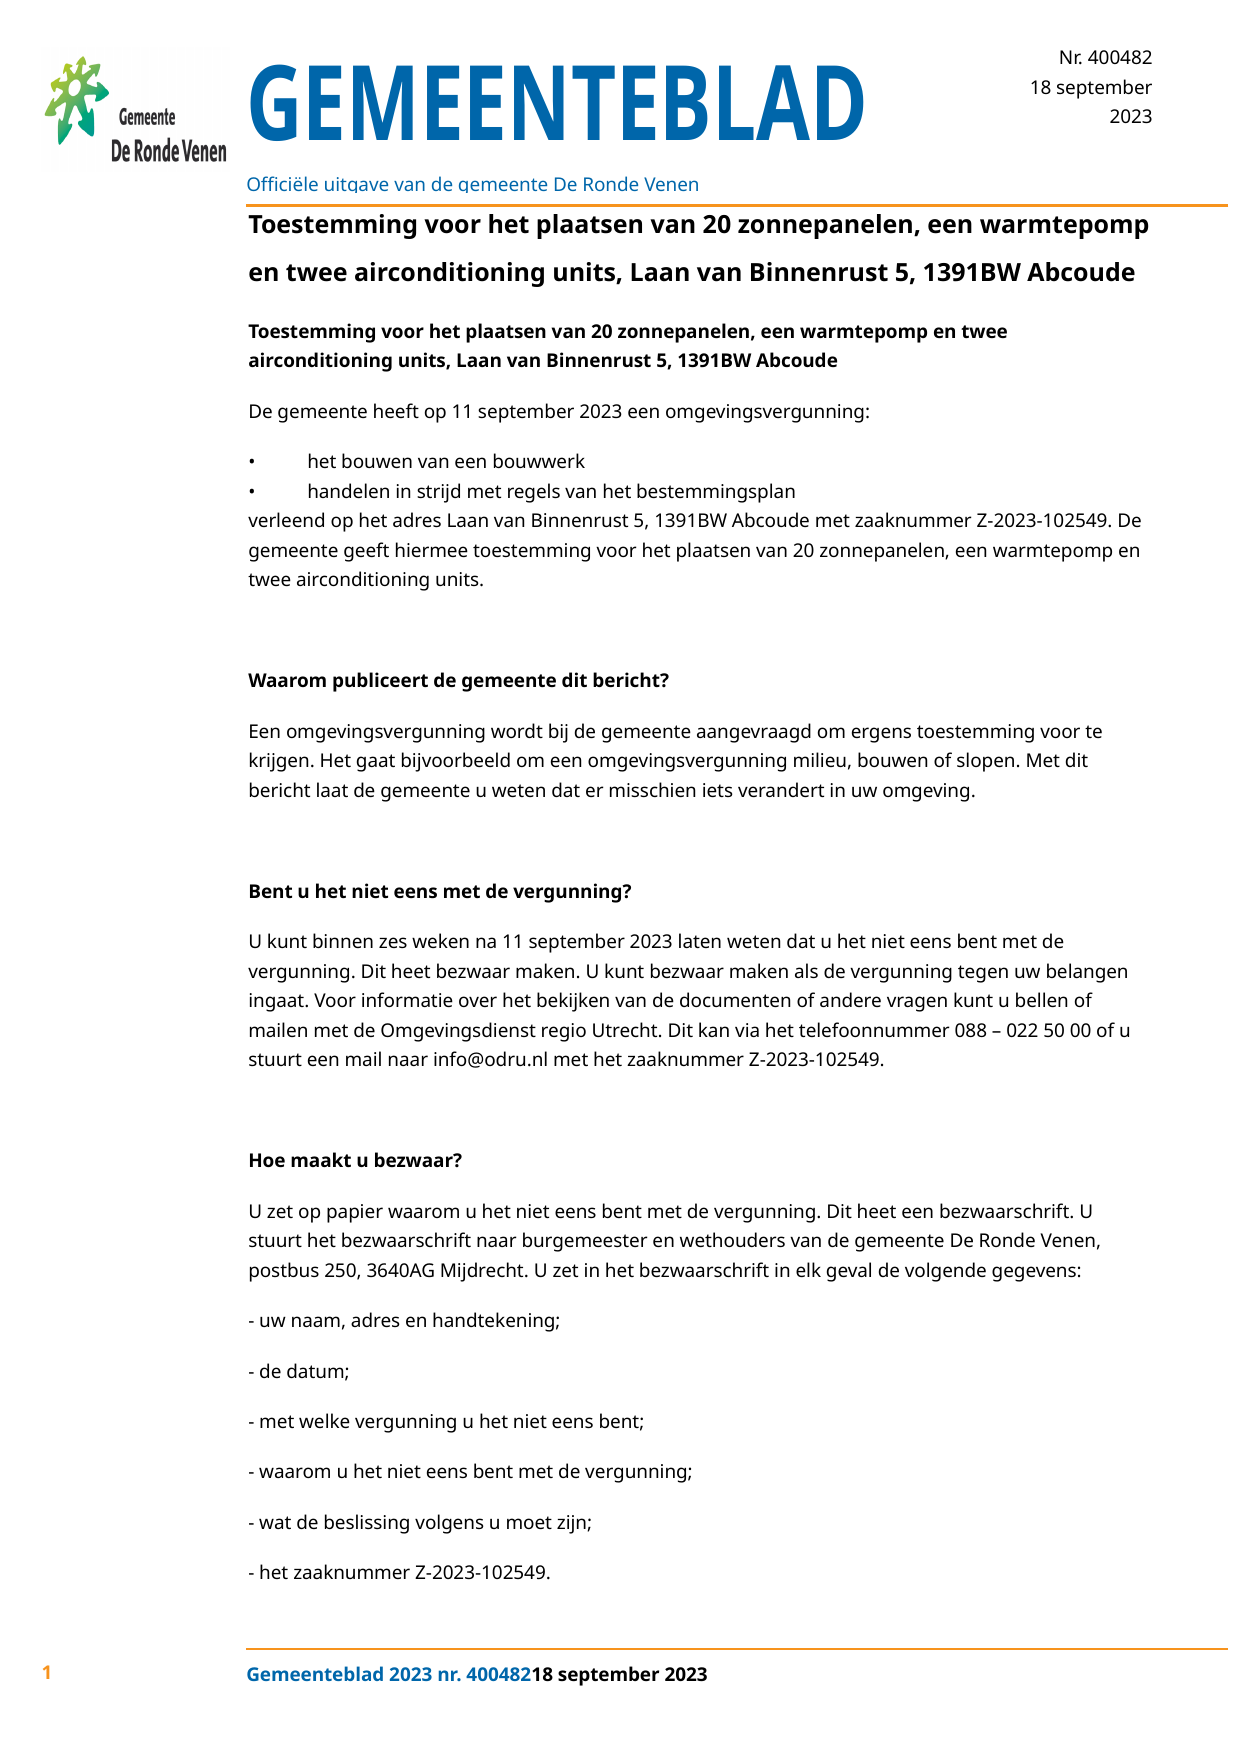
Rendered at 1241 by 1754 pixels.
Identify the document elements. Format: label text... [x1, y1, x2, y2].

text - waarom u het niet eens bent met de vergunning; [248, 1459, 1152, 1484]
list handelen in strijd met regels van het bestemmingsplan [248, 478, 1152, 504]
text Een omgevingsvergunning wordt bij de gemeente aangevraagd om ergens toestemming voor te krijgen. Het gaat bijvoorbeeld om een omgevingsvergunning milieu, bouwen of slopen. Met dit bericht laat de gemeente u weten dat er misschien iets verandert in uw omgeving. [248, 718, 1152, 803]
text Waarom publiceert de gemeente dit bericht? [248, 667, 1152, 693]
picture [41, 47, 231, 172]
text - de datum; [248, 1358, 1152, 1384]
text Bent u het niet eens met de vergunning? [248, 878, 1152, 904]
text U zet op papier waarom u het niet eens bent met de vergunning. Dit heet een bezwaarschrift. U stuurt het bezwaarschrift naar burgemeester en wethouders van de gemeente De Ronde Venen, postbus 250, 3640AG Mijdrecht. U zet in het bezwaarschrift in elk geval de volgende gegevens: [248, 1198, 1152, 1283]
text - het zaaknummer Z-2023-102549. [248, 1559, 1152, 1585]
text verleend op het adres Laan van Binnenrust 5, 1391BW Abcoude met zaaknummer Z-2023-102549. De gemeente geeft hiermee toestemming voor het plaatsen van 20 zonnepanelen, een warmtepomp en twee airconditioning units. [248, 507, 1152, 592]
text Hoe maakt u bezwaar? [248, 1147, 1152, 1173]
text - uw naam, adres en handtekening; [248, 1307, 1152, 1333]
list het bouwen van een bouwwerk [248, 448, 1152, 474]
text U kunt binnen zes weken na 11 september 2023 laten weten dat u het niet eens bent met de vergunning. Dit heet bezwaar maken. U kunt bezwaar maken als de vergunning tegen uw belangen ingaat. Voor informatie over het bekijken van de documenten of andere vragen kunt u bellen of mailen met de Omgevingsdienst regio Utrecht. Dit kan via het telefoonnummer 088 – 022 50 00 of u stuurt een mail naar info@odru.nl met het zaaknummer Z-2023-102549. [248, 928, 1152, 1072]
text De gemeente heeft op 11 september 2023 een omgevingsvergunning: [248, 398, 1152, 424]
text Toestemming voor het plaatsen van 20 zonnepanelen, een warmtepomp en twee airconditioning units, Laan van Binnenrust 5, 1391BW Abcoude [248, 207, 1152, 288]
text Toestemming voor het plaatsen van 20 zonnepanelen, een warmtepomp en twee airconditioning units, Laan van Binnenrust 5, 1391BW Abcoude [248, 318, 1152, 373]
text - wat de beslissing volgens u moet zijn; [248, 1509, 1152, 1535]
text - met welke vergunning u het niet eens bent; [248, 1408, 1152, 1434]
